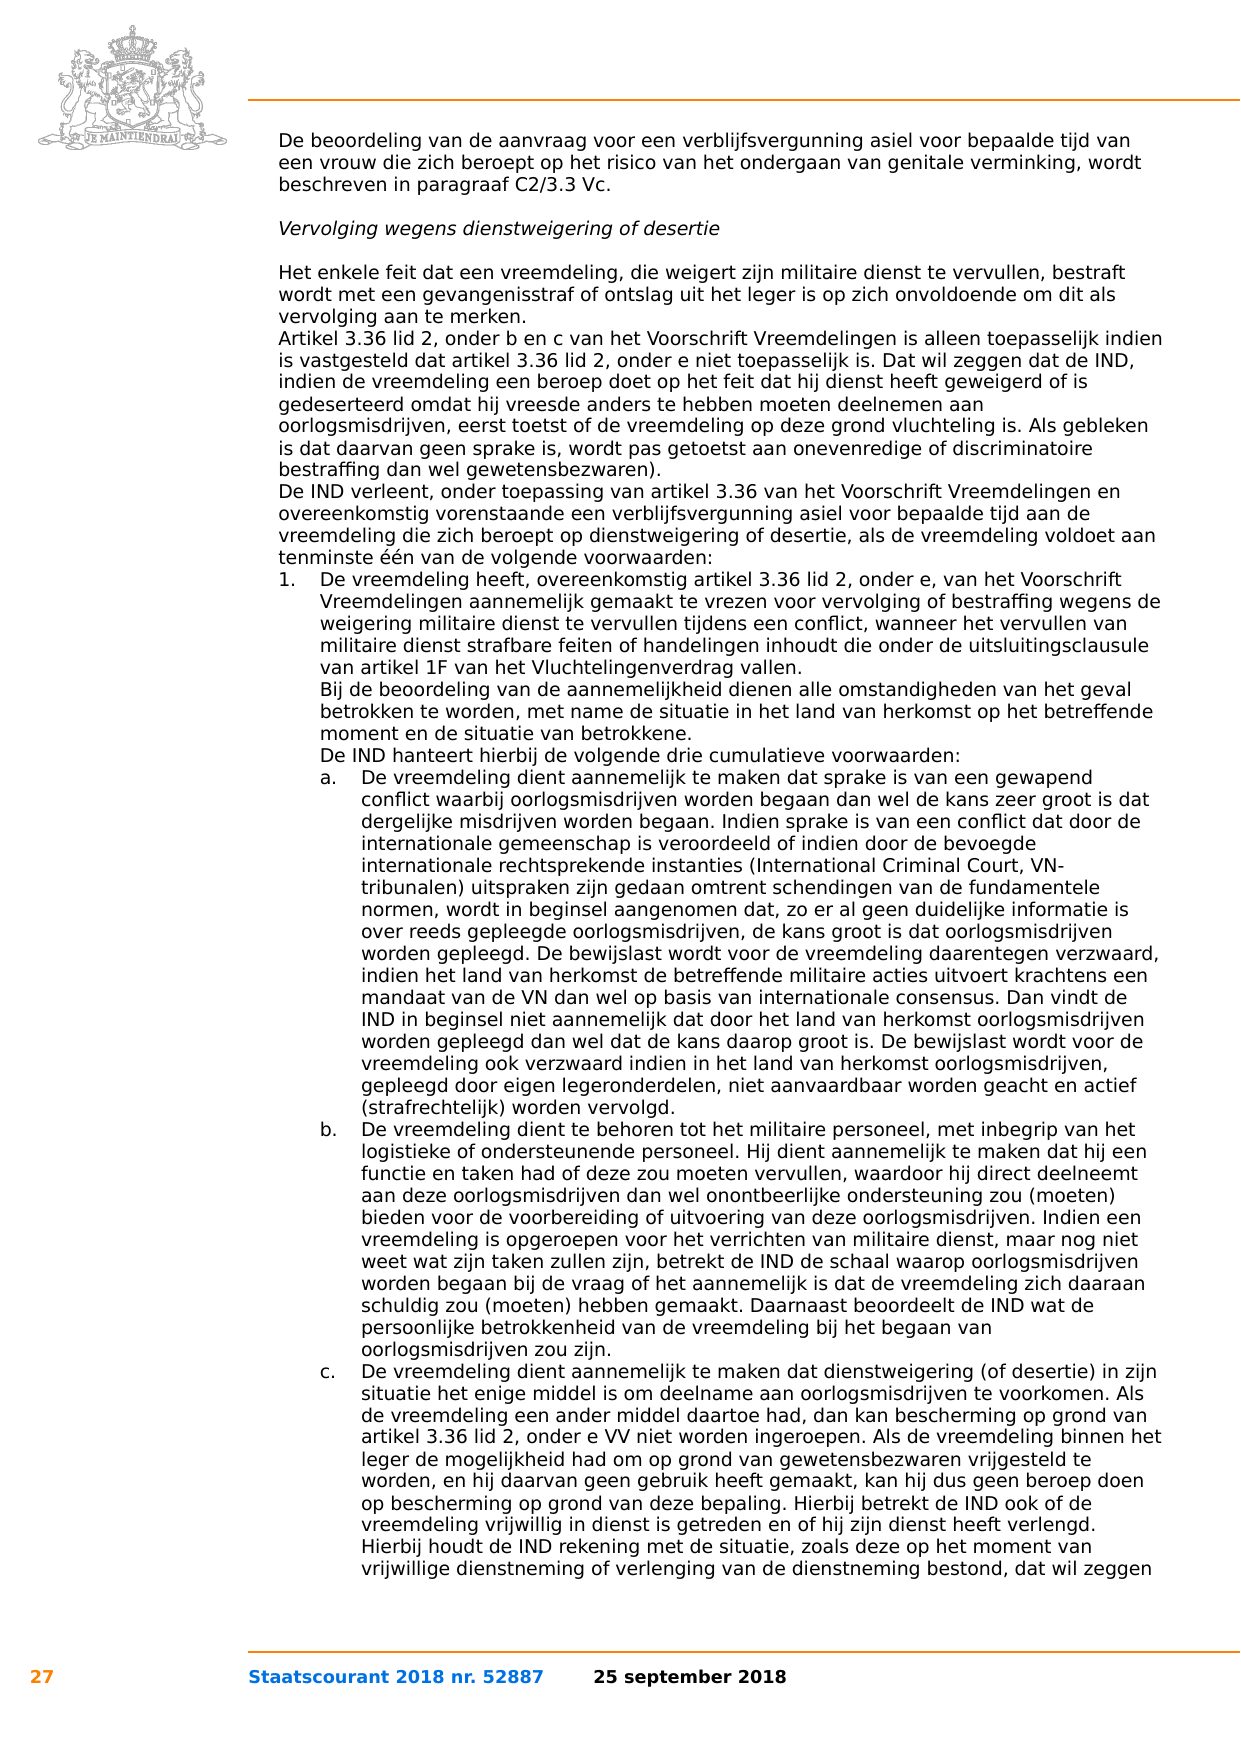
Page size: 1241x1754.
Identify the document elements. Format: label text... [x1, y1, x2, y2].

text De IND hanteert hierbij de volgende drie cumulatieve voorwaarden: [319, 745, 1163, 767]
text 1. De vreemdeling heeft, overeenkomstig artikel 3.36 lid 2, onder e, van het Voorschrift Vreemdelingen aannemelijk gemaakt te vrezen voor vervolging of bestraffing wegens de weigering militaire dienst te vervullen tijdens een conflict, wanneer het vervullen van militaire dienst strafbare feiten of handelingen inhoudt die onder de uitsluitingsclausule van artikel 1F van het Vluchtelingenverdrag vallen. [278, 569, 1163, 679]
picture [38, 25, 227, 150]
text De IND verleent, onder toepassing van artikel 3.36 van het Voorschrift Vreemdelingen en overeenkomstig vorenstaande een verblijfsvergunning asiel voor bepaalde tijd aan de vreemdeling die zich beroept op dienstweigering of desertie, als de vreemdeling voldoet aan tenminste één van de volgende voorwaarden: [278, 481, 1163, 569]
text b. De vreemdeling dient te behoren tot het militaire personeel, met inbegrip van het logistieke of ondersteunende personeel. Hij dient aannemelijk te maken dat hij een functie en taken had of deze zou moeten vervullen, waardoor hij direct deelneemt aan deze oorlogsmisdrijven dan wel onontbeerlijke ondersteuning zou (moeten) bieden voor de voorbereiding of uitvoering van deze oorlogsmisdrijven. Indien een vreemdeling is opgeroepen voor het verrichten van militaire dienst, maar nog niet weet wat zijn taken zullen zijn, betrekt de IND de schaal waarop oorlogsmisdrijven worden begaan bij de vraag of het aannemelijk is dat de vreemdeling zich daaraan schuldig zou (moeten) hebben gemaakt. Daarnaast beoordeelt de IND wat de persoonlijke betrokkenheid van de vreemdeling bij het begaan van oorlogsmisdrijven zou zijn. [319, 1119, 1163, 1361]
subtitle Vervolging wegens dienstweigering of desertie [278, 218, 1163, 240]
text c. De vreemdeling dient aannemelijk te maken dat dienstweigering (of desertie) in zijn situatie het enige middel is om deelname aan oorlogsmisdrijven te voorkomen. Als de vreemdeling een ander middel daartoe had, dan kan bescherming op grond van artikel 3.36 lid 2, onder e VV niet worden ingeroepen. Als de vreemdeling binnen het leger de mogelijkheid had om op grond van gewetensbezwaren vrijgesteld te worden, en hij daarvan geen gebruik heeft gemaakt, kan hij dus geen beroep doen op bescherming op grond van deze bepaling. Hierbij betrekt de IND ook of de vreemdeling vrijwillig in dienst is getreden en of hij zijn dienst heeft verlengd. Hierbij houdt de IND rekening met de situatie, zoals deze op het moment van vrijwillige dienstneming of verlenging van de dienstneming bestond, dat wil zeggen [319, 1361, 1163, 1580]
text a. De vreemdeling dient aannemelijk te maken dat sprake is van een gewapend conflict waarbij oorlogsmisdrijven worden begaan dan wel de kans zeer groot is dat dergelijke misdrijven worden begaan. Indien sprake is van een conflict dat door de internationale gemeenschap is veroordeeld of indien door de bevoegde internationale rechtsprekende instanties (International Criminal Court, VN-tribunalen) uitspraken zijn gedaan omtrent schendingen van de fundamentele normen, wordt in beginsel aangenomen dat, zo er al geen duidelijke informatie is over reeds gepleegde oorlogsmisdrijven, de kans groot is dat oorlogsmisdrijven worden gepleegd. De bewijslast wordt voor de vreemdeling daarentegen verzwaard, indien het land van herkomst de betreffende militaire acties uitvoert krachtens een mandaat van de VN dan wel op basis van internationale consensus. Dan vindt de IND in beginsel niet aannemelijk dat door het land van herkomst oorlogsmisdrijven worden gepleegd dan wel dat de kans daarop groot is. De bewijslast wordt voor de vreemdeling ook verzwaard indien in het land van herkomst oorlogsmisdrijven, gepleegd door eigen legeronderdelen, niet aanvaardbaar worden geacht en actief (strafrechtelijk) worden vervolgd. [319, 767, 1163, 1119]
text Artikel 3.36 lid 2, onder b en c van het Voorschrift Vreemdelingen is alleen toepasselijk indien is vastgesteld dat artikel 3.36 lid 2, onder e niet toepasselijk is. Dat wil zeggen dat de IND, indien de vreemdeling een beroep doet op het feit dat hij dienst heeft geweigerd of is gedeserteerd omdat hij vreesde anders te hebben moeten deelnemen aan oorlogsmisdrijven, eerst toetst of de vreemdeling op deze grond vluchteling is. Als gebleken is dat daarvan geen sprake is, wordt pas getoetst aan onevenredige of discriminatoire bestraffing dan wel gewetensbezwaren). [278, 327, 1163, 481]
text Het enkele feit dat een vreemdeling, die weigert zijn militaire dienst te vervullen, bestraft wordt met een gevangenisstraf of ontslag uit het leger is op zich onvoldoende om dit als vervolging aan te merken. [278, 262, 1163, 327]
text De beoordeling van de aanvraag voor een verblijfsvergunning asiel voor bepaalde tijd van een vrouw die zich beroept op het risico van het ondergaan van genitale verminking, wordt beschreven in paragraaf C2/3.3 Vc. [278, 130, 1163, 196]
text Bij de beoordeling van de aannemelijkheid dienen alle omstandigheden van het geval betrokken te worden, met name de situatie in het land van herkomst op het betreffende moment en de situatie van betrokkene. [319, 679, 1163, 745]
